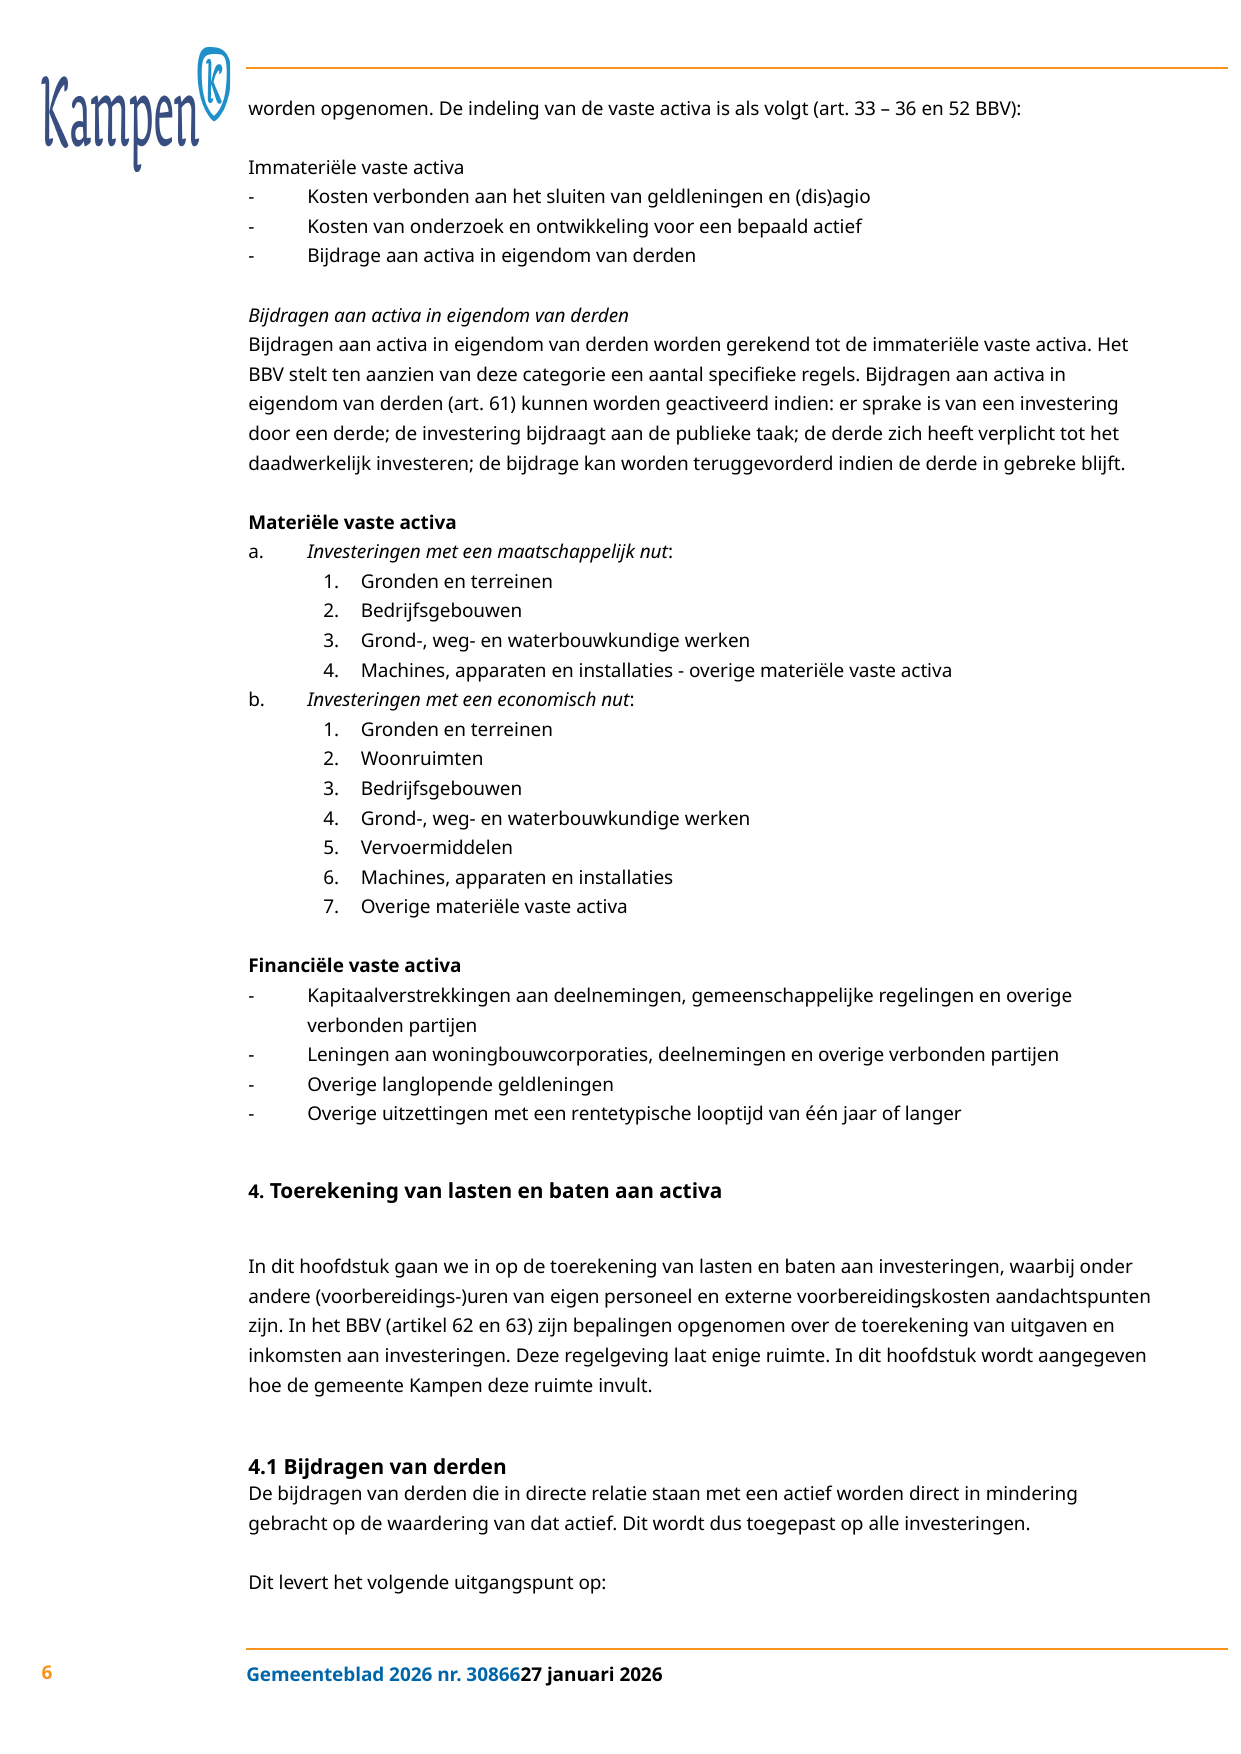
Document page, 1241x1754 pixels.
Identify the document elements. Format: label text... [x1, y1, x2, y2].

list Vervoermiddelen [323, 834, 1152, 860]
list Investeringen met een economisch nut: [248, 686, 1152, 712]
text Materiële vaste activa [248, 509, 1152, 535]
list Investeringen met een maatschappelijk nut: [248, 538, 1152, 564]
text 4. Toerekening van lasten en baten aan activa [248, 1176, 1152, 1204]
list Overige uitzettingen met een rentetypische looptijd van één jaar of langer [248, 1101, 1152, 1126]
text Financiële vaste activa [248, 953, 1152, 978]
list Leningen aan woningbouwcorporaties, deelnemingen en overige verbonden partijen [248, 1041, 1152, 1067]
text Dit levert het volgende uitgangspunt op: [248, 1569, 1152, 1595]
text In dit hoofdstuk gaan we in op de toerekening van lasten en baten aan investeringen, waarbij onder andere (voorbereidings-)uren van eigen personeel en externe voorbereidingskosten aandachtspunten zijn. In het BBV (artikel 62 en 63) zijn bepalingen opgenomen over de toerekening van uitgaven en inkomsten aan investeringen. Deze regelgeving laat enige ruimte. In dit hoofdstuk wordt aangegeven hoe de gemeente Kampen deze ruimte invult. [248, 1253, 1152, 1398]
list Grond-, weg- en waterbouwkundige werken [323, 627, 1152, 653]
text De bijdragen van derden die in directe relatie staan met een actief worden direct in mindering gebracht op de waardering van dat actief. Dit wordt dus toegepast op alle investeringen. [248, 1480, 1152, 1536]
list Bijdrage aan activa in eigendom van derden [248, 243, 1152, 268]
list Woonruimten [323, 746, 1152, 771]
list Machines, apparaten en installaties [323, 864, 1152, 890]
list Kapitaalverstrekkingen aan deelnemingen, gemeenschappelijke regelingen en overige verbonden partijen [248, 982, 1152, 1038]
text 4.1 Bijdragen van derden [248, 1452, 1152, 1480]
list Bedrijfsgebouwen [323, 598, 1152, 623]
text Bijdragen aan activa in eigendom van derden [248, 302, 1152, 328]
list Machines, apparaten en installaties - overige materiële vaste activa [323, 657, 1152, 683]
text Immateriële vaste activa [248, 154, 1152, 180]
list Gronden en terreinen [323, 716, 1152, 742]
list Kosten verbonden aan het sluiten van geldleningen en (dis)agio [248, 183, 1152, 209]
list Grond-, weg- en waterbouwkundige werken [323, 805, 1152, 831]
text Bijdragen aan activa in eigendom van derden worden gerekend tot de immateriële vaste activa. Het BBV stelt ten aanzien van deze categorie een aantal specifieke regels. Bijdragen aan activa in eigendom van derden (art. 61) kunnen worden geactiveerd indien: er sprake is van een investering door een derde; de investering bijdraagt aan de publieke taak; de derde zich heeft verplicht tot het daadwerkelijk investeren; de bijdrage kan worden teruggevorderd indien de derde in gebreke blijft. [248, 331, 1152, 476]
list Kosten van onderzoek en ontwikkeling voor een bepaald actief [248, 213, 1152, 239]
picture [41, 47, 231, 172]
text worden opgenomen. De indeling van de vaste activa is als volgt (art. 33 – 36 en 52 BBV): [248, 95, 1152, 121]
list Bedrijfsgebouwen [323, 775, 1152, 801]
list Overige materiële vaste activa [323, 893, 1152, 919]
list Overige langlopende geldleningen [248, 1071, 1152, 1097]
list Gronden en terreinen [323, 568, 1152, 594]
